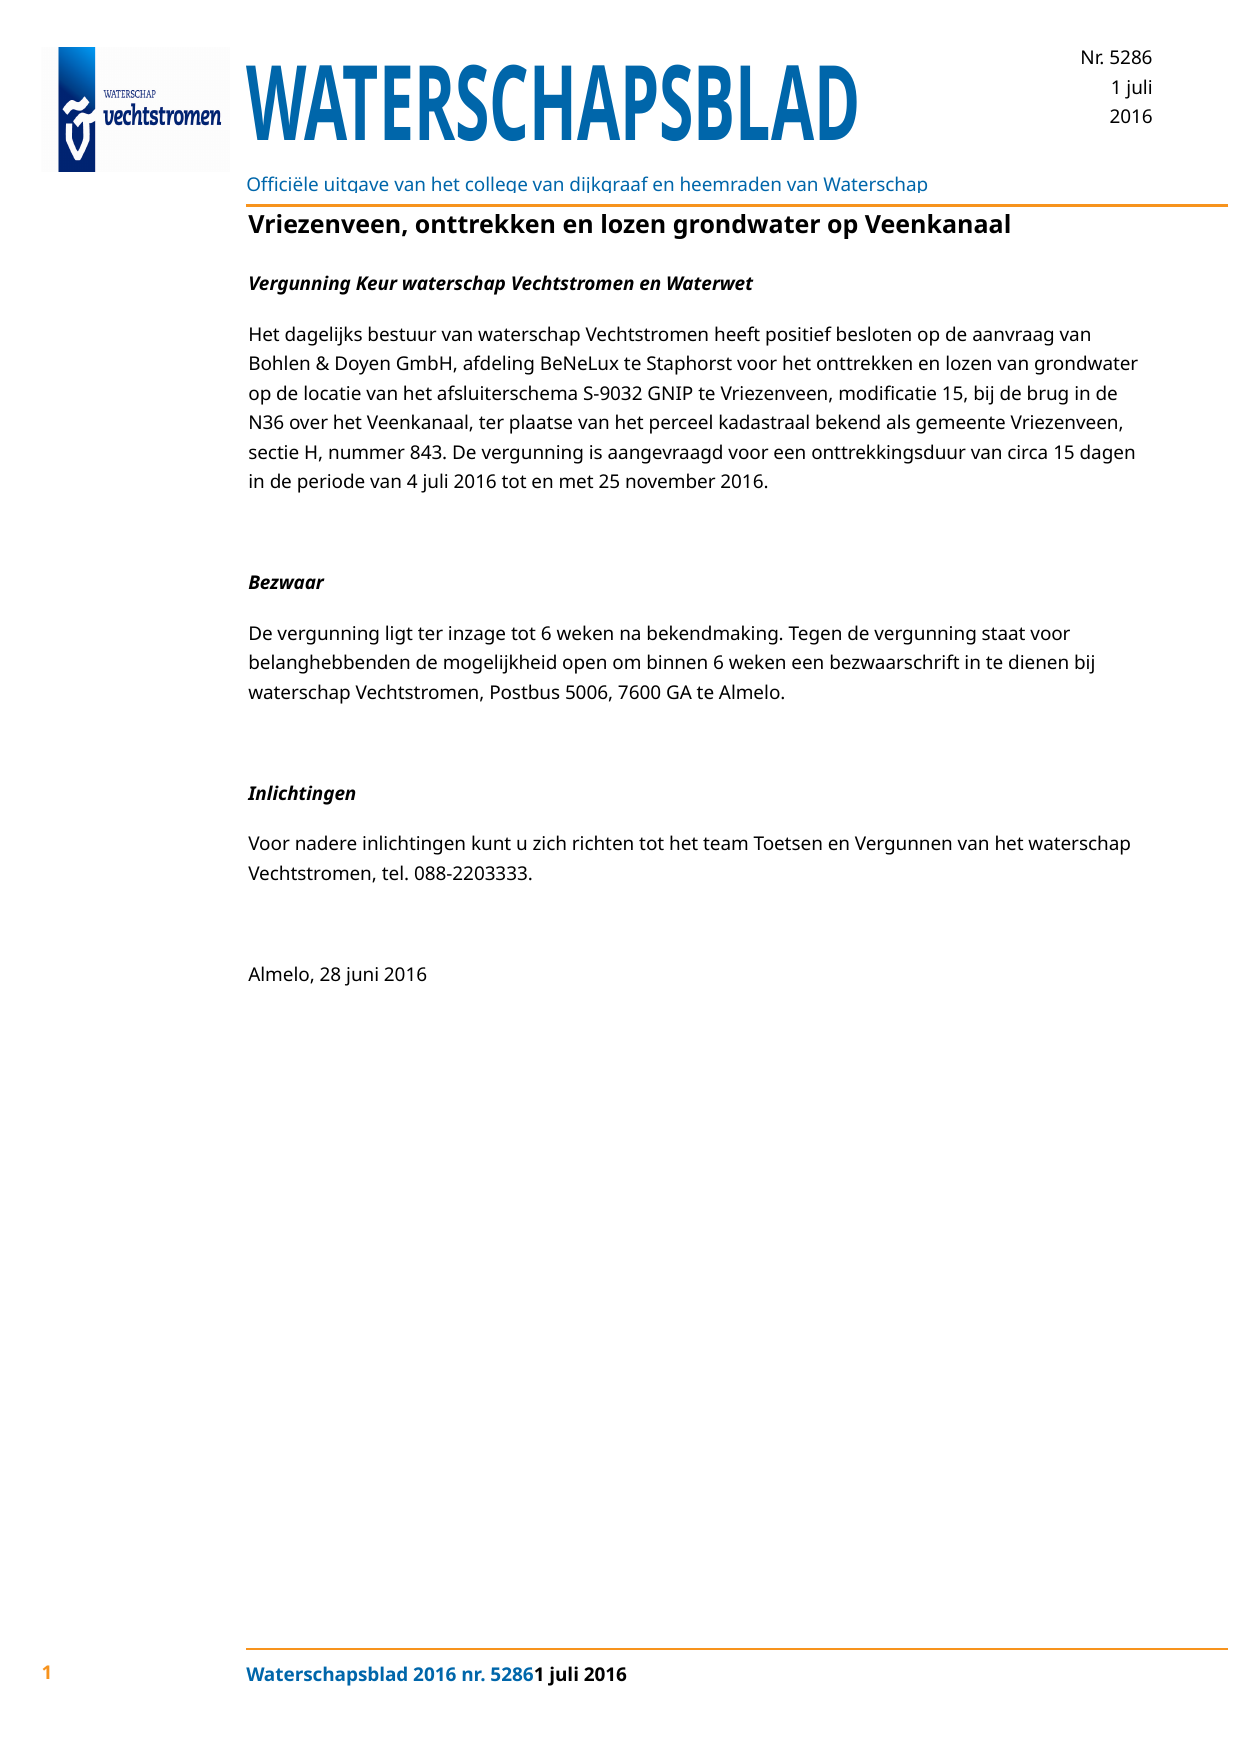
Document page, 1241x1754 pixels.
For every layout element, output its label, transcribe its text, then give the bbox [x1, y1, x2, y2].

text Bezwaar [248, 569, 1152, 595]
text Inlichtingen [248, 780, 1152, 806]
text De vergunning ligt ter inzage tot 6 weken na bekendmaking. Tegen de vergunning staat voor belanghebbenden de mogelijkheid open om binnen 6 weken een bezwaarschrift in te dienen bij waterschap Vechtstromen, Postbus 5006, 7600 GA te Almelo. [248, 620, 1152, 705]
text Vriezenveen, onttrekken en lozen grondwater op Veenkanaal [248, 207, 1152, 241]
text Het dagelijks bestuur van waterschap Vechtstromen heeft positief besloten op de aanvraag van Bohlen & Doyen GmbH, afdeling BeNeLux te Staphorst voor het onttrekken en lozen van grondwater op de locatie van het afsluiterschema S-9032 GNIP te Vriezenveen, modificatie 15, bij de brug in de N36 over het Veenkanaal, ter plaatse van het perceel kadastraal bekend als gemeente Vriezenveen, sectie H, nummer 843. De vergunning is aangevraagd voor een onttrekkingsduur van circa 15 dagen in de periode van 4 juli 2016 tot en met 25 november 2016. [248, 321, 1152, 494]
text Voor nadere inlichtingen kunt u zich richten tot het team Toetsen en Vergunnen van het waterschap Vechtstromen, tel. 088-2203333. [248, 830, 1152, 886]
text Vergunning Keur waterschap Vechtstromen en Waterwet [248, 270, 1152, 296]
picture [41, 47, 231, 172]
text Almelo, 28 juni 2016 [248, 961, 1152, 986]
